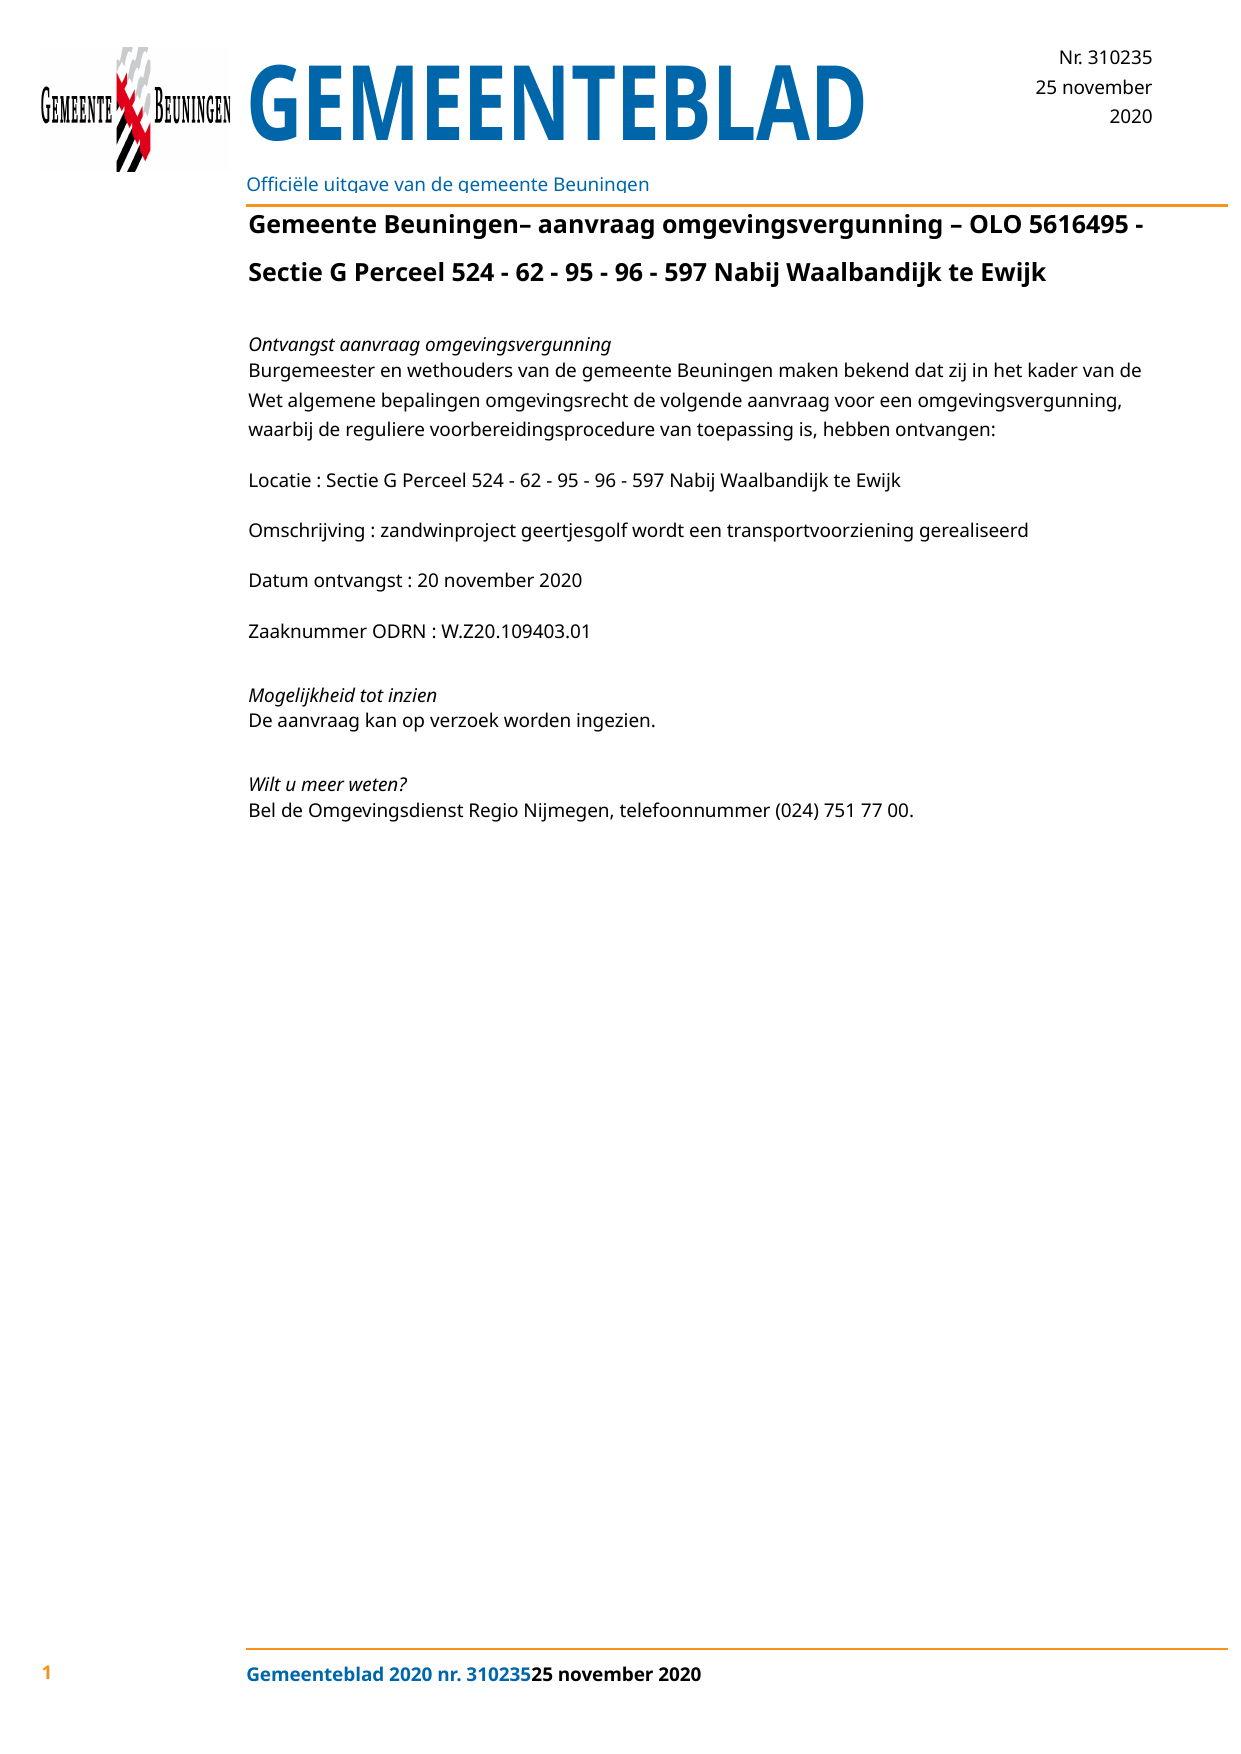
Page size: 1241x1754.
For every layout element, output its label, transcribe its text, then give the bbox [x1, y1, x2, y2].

text Gemeente Beuningen– aanvraag omgevingsvergunning – OLO 5616495 - Sectie G Perceel 524 - 62 - 95 - 96 - 597 Nabij Waalbandijk te Ewijk [248, 207, 1152, 288]
text De aanvraag kan op verzoek worden ingezien. [248, 708, 1152, 733]
picture [41, 47, 231, 172]
text Locatie : Sectie G Perceel 524 - 62 - 95 - 96 - 597 Nabij Waalbandijk te Ewijk [248, 467, 1152, 492]
text Mogelijkheid tot inzien [248, 682, 1152, 708]
text Datum ontvangst : 20 november 2020 [248, 568, 1152, 593]
text Wilt u meer weten? [248, 772, 1152, 797]
text Zaaknummer ODRN : W.Z20.109403.01 [248, 618, 1152, 644]
text Burgemeester en wethouders van de gemeente Beuningen maken bekend dat zij in het kader van de Wet algemene bepalingen omgevingsrecht de volgende aanvraag voor een omgevingsvergunning, waarbij de reguliere voorbereidingsprocedure van toepassing is, hebben ontvangen: [248, 357, 1152, 442]
text Ontvangst aanvraag omgevingsvergunning [248, 331, 1152, 357]
text Bel de Omgevingsdienst Regio Nijmegen, telefoonnummer (024) 751 77 00. [248, 797, 1152, 823]
text Omschrijving : zandwinproject geertjesgolf wordt een transportvoorziening gerealiseerd [248, 517, 1152, 543]
